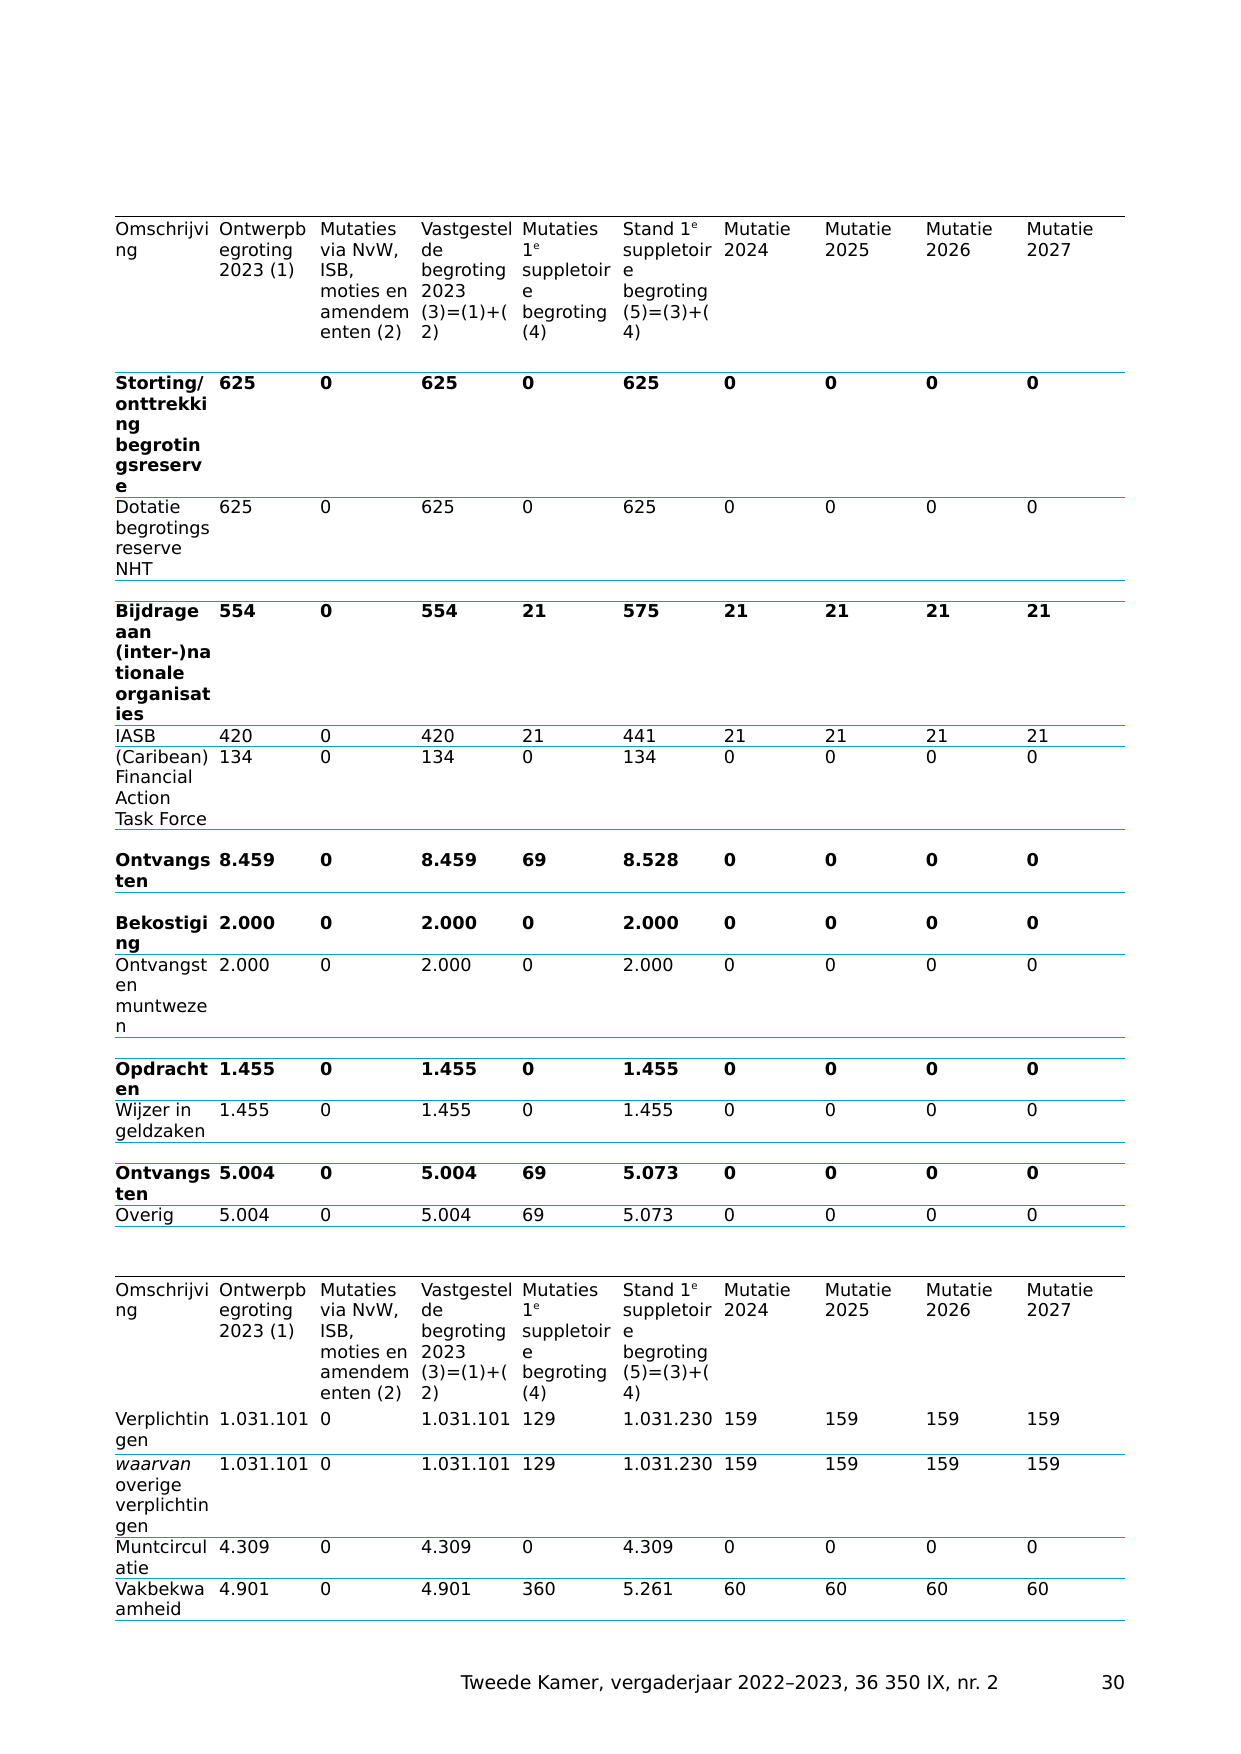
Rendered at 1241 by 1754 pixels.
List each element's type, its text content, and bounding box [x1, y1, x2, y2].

table_cell Vakbekwaamheid [115, 1579, 216, 1620]
table_cell Ontwerpbegroting 2023 (1) [216, 1277, 317, 1406]
table_cell 0 [317, 1059, 418, 1100]
table_cell 1.455 [620, 1101, 721, 1142]
table_cell 0 [822, 1059, 923, 1100]
table_cell 1.455 [216, 1059, 317, 1100]
table_cell 0 [923, 1101, 1023, 1142]
table_cell 0 [1024, 913, 1125, 954]
table_cell 0 [721, 1206, 822, 1226]
table_cell 1.455 [418, 1101, 519, 1142]
table_cell [317, 1143, 418, 1163]
table_cell 0 [1024, 1164, 1125, 1204]
table_cell [822, 1038, 923, 1058]
table_cell 21 [1024, 602, 1125, 725]
table_cell 8.459 [418, 850, 519, 892]
table_cell [317, 1038, 418, 1058]
table_cell 60 [822, 1579, 923, 1620]
table_cell 5.004 [216, 1206, 317, 1226]
table_cell 0 [822, 747, 923, 829]
table_cell 21 [923, 726, 1023, 746]
table_header Tabel 10 Budgettaire gevolgen van beleid artikel 2 Financiële markten (bedragen x € 1.000) [115, 191, 1125, 216]
table_cell 21 [721, 726, 822, 746]
table_cell Omschrijving [115, 217, 216, 346]
table_cell [1024, 1038, 1125, 1058]
table_cell Omschrijving [115, 1277, 216, 1406]
table_cell IASB [115, 726, 216, 746]
table_cell 0 [721, 1101, 822, 1142]
table_cell [822, 1143, 923, 1163]
table_cell 5.073 [620, 1164, 721, 1204]
table_cell 0 [317, 498, 418, 579]
table_cell 0 [822, 1206, 923, 1226]
table_cell 1.031.101 [216, 1406, 317, 1453]
table_cell 159 [822, 1455, 923, 1536]
table_cell [115, 830, 216, 850]
table_cell 159 [1024, 1406, 1125, 1453]
table_cell Vastgestelde begroting 2023 (3)=(1)+(2) [418, 1277, 519, 1406]
table_cell 21 [1024, 726, 1125, 746]
table_cell 0 [317, 1455, 418, 1536]
table_cell [115, 346, 1125, 372]
table_cell 625 [418, 498, 519, 579]
table_cell 0 [519, 955, 620, 1037]
table_cell 0 [822, 498, 923, 579]
table_cell [115, 893, 216, 913]
table_cell 0 [923, 913, 1023, 954]
table_cell 0 [923, 1538, 1023, 1578]
table_cell 625 [216, 373, 317, 497]
table_cell 69 [519, 850, 620, 892]
table_cell [822, 830, 923, 850]
table_cell Verplichtingen [115, 1406, 216, 1453]
table_cell 420 [418, 726, 519, 746]
table_cell 625 [418, 373, 519, 497]
table_cell 0 [923, 1206, 1023, 1226]
table_cell 69 [519, 1206, 620, 1226]
table_cell 0 [721, 955, 822, 1037]
table_cell Storting/onttrekking begrotingsreserve [115, 373, 216, 497]
table_cell 0 [1024, 747, 1125, 829]
table_cell 0 [317, 1164, 418, 1204]
table_cell [216, 893, 317, 913]
table_cell 0 [721, 850, 822, 892]
table_cell Mutatie 2027 [1024, 217, 1125, 346]
table_cell [620, 1038, 721, 1058]
table_cell 0 [923, 955, 1023, 1037]
table_cell 2.000 [620, 955, 721, 1037]
table_cell [923, 1038, 1023, 1058]
table_cell Stand 1e suppletoire begroting (5)=(3)+(4) [620, 217, 721, 346]
table_cell Mutatie 2025 [822, 217, 923, 346]
table_cell 0 [519, 1101, 620, 1142]
table_cell 0 [317, 373, 418, 497]
table_cell 159 [822, 1406, 923, 1453]
table_cell [519, 830, 620, 850]
table_cell Mutatie 2024 [721, 1277, 822, 1406]
table_cell [317, 581, 418, 601]
table_cell 0 [317, 1579, 418, 1620]
table_cell 21 [721, 602, 822, 725]
table_cell Mutaties 1e suppletoire begroting (4) [519, 217, 620, 346]
table_cell Stand 1e suppletoire begroting (5)=(3)+(4) [620, 1277, 721, 1406]
table_cell 21 [822, 726, 923, 746]
table_cell [216, 1143, 317, 1163]
table_cell 129 [519, 1455, 620, 1536]
table_cell 5.004 [418, 1206, 519, 1226]
table_cell [1024, 1143, 1125, 1163]
table_cell 0 [1024, 1059, 1125, 1100]
table_cell 1.031.101 [418, 1455, 519, 1536]
table_cell 134 [418, 747, 519, 829]
table_cell [519, 581, 620, 601]
table_cell 2.000 [216, 955, 317, 1037]
table_cell 0 [317, 955, 418, 1037]
table_cell [721, 1038, 822, 1058]
table_cell 0 [317, 913, 418, 954]
table_cell [519, 1143, 620, 1163]
table_cell 60 [1024, 1579, 1125, 1620]
table_cell 159 [1024, 1455, 1125, 1536]
table_cell [620, 830, 721, 850]
table_cell 0 [923, 747, 1023, 829]
table_cell 0 [721, 913, 822, 954]
table_cell 360 [519, 1579, 620, 1620]
table_cell 0 [1024, 498, 1125, 579]
table_cell 60 [923, 1579, 1023, 1620]
table_cell 0 [1024, 1101, 1125, 1142]
table_cell 0 [1024, 850, 1125, 892]
table_cell (Caribean) Financial Action Task Force [115, 747, 216, 829]
table_cell Overig [115, 1206, 216, 1226]
table_cell [418, 1038, 519, 1058]
table_cell 8.459 [216, 850, 317, 892]
table_cell waarvan overige verplichtingen [115, 1455, 216, 1536]
table_cell 60 [721, 1579, 822, 1620]
table_cell [418, 830, 519, 850]
table_cell [1024, 830, 1125, 850]
table_cell 625 [620, 373, 721, 497]
table_cell [721, 1143, 822, 1163]
table_cell [216, 581, 317, 601]
table_cell [317, 830, 418, 850]
table_cell [418, 1143, 519, 1163]
table_cell [519, 893, 620, 913]
table_cell 134 [620, 747, 721, 829]
table_cell 0 [721, 1538, 822, 1578]
table_cell Bekostiging [115, 913, 216, 954]
table_cell 0 [923, 1059, 1023, 1100]
table_cell 0 [1024, 1538, 1125, 1578]
table_cell 1.455 [418, 1059, 519, 1100]
table_cell 625 [216, 498, 317, 579]
table_cell 21 [822, 602, 923, 725]
table_cell Mutatie 2026 [923, 1277, 1023, 1406]
table_cell 0 [721, 373, 822, 497]
table_cell [115, 581, 216, 601]
table_cell 1.031.230 [620, 1406, 721, 1453]
table_cell 21 [519, 602, 620, 725]
table_cell Mutatie 2025 [822, 1277, 923, 1406]
table_cell [923, 893, 1023, 913]
table_cell 1.455 [216, 1101, 317, 1142]
table_cell Ontvangsten muntwezen [115, 955, 216, 1037]
table_cell 0 [822, 1164, 923, 1204]
table_cell 159 [923, 1455, 1023, 1536]
table_cell 21 [519, 726, 620, 746]
table_cell Mutaties via NvW, ISB, moties en amendementen (2) [317, 1277, 418, 1406]
table_cell Ontwerpbegroting 2023 (1) [216, 217, 317, 346]
table_cell 134 [216, 747, 317, 829]
table_cell [519, 1038, 620, 1058]
table_cell 0 [1024, 955, 1125, 1037]
table_cell 0 [519, 913, 620, 954]
table_cell [620, 581, 721, 601]
table_cell [620, 893, 721, 913]
table_cell 0 [822, 913, 923, 954]
table_cell 159 [923, 1406, 1023, 1453]
table_cell 5.004 [216, 1164, 317, 1204]
table_cell 4.309 [620, 1538, 721, 1578]
table_cell Vastgestelde begroting 2023 (3)=(1)+(2) [418, 217, 519, 346]
table_cell [418, 893, 519, 913]
table_cell 5.004 [418, 1164, 519, 1204]
table_cell 0 [923, 1164, 1023, 1204]
table_cell Bijdrage aan (inter-)nationale organisaties [115, 602, 216, 725]
table_cell [1024, 893, 1125, 913]
table_cell 0 [721, 498, 822, 579]
table_cell 0 [519, 747, 620, 829]
table_cell 625 [620, 498, 721, 579]
table_cell 2.000 [418, 913, 519, 954]
table_cell 0 [317, 1406, 418, 1453]
table_cell [1024, 581, 1125, 601]
table_cell 0 [721, 1164, 822, 1204]
table_cell 420 [216, 726, 317, 746]
table_cell 0 [317, 1101, 418, 1142]
table_cell 0 [1024, 1206, 1125, 1226]
table_cell [115, 1143, 216, 1163]
table_cell [822, 893, 923, 913]
table_cell 0 [923, 850, 1023, 892]
table_cell 5.073 [620, 1206, 721, 1226]
table_cell 21 [923, 602, 1023, 725]
table_cell 0 [317, 1538, 418, 1578]
table_cell 0 [519, 1538, 620, 1578]
table_cell [115, 1038, 216, 1058]
table_cell [923, 1143, 1023, 1163]
table_cell 441 [620, 726, 721, 746]
table_cell 0 [317, 747, 418, 829]
table_cell 159 [721, 1406, 822, 1453]
table_cell Mutatie 2026 [923, 217, 1023, 346]
table_cell [418, 581, 519, 601]
table_cell 4.309 [418, 1538, 519, 1578]
table_cell 8.528 [620, 850, 721, 892]
table_cell 554 [216, 602, 317, 725]
table_cell 1.031.230 [620, 1455, 721, 1536]
table_cell 0 [923, 373, 1023, 497]
table_cell 554 [418, 602, 519, 725]
table_cell Mutaties 1e suppletoire begroting (4) [519, 1277, 620, 1406]
table_cell 1.031.101 [418, 1406, 519, 1453]
table_cell 4.309 [216, 1538, 317, 1578]
table_cell 0 [822, 955, 923, 1037]
table_cell 129 [519, 1406, 620, 1453]
table_cell [721, 893, 822, 913]
table_cell [721, 830, 822, 850]
table_header Tabel 11 Uitsplitsing verplichtingen (bedragen x € 1.000) [115, 1251, 1125, 1276]
table_cell 0 [721, 1059, 822, 1100]
table_cell 69 [519, 1164, 620, 1204]
table_cell 5.261 [620, 1579, 721, 1620]
table_cell [923, 581, 1023, 601]
table_cell [721, 581, 822, 601]
table_cell 2.000 [216, 913, 317, 954]
table_cell [822, 581, 923, 601]
table_cell 0 [519, 1059, 620, 1100]
table_cell 0 [822, 1538, 923, 1578]
table_cell Muntcirculatie [115, 1538, 216, 1578]
table_cell Mutatie 2027 [1024, 1277, 1125, 1406]
table_cell Wijzer in geldzaken [115, 1101, 216, 1142]
table_cell Ontvangsten [115, 850, 216, 892]
table_cell [923, 830, 1023, 850]
table_cell 0 [519, 373, 620, 497]
table_cell 159 [721, 1455, 822, 1536]
table_cell [216, 830, 317, 850]
table_cell 0 [822, 850, 923, 892]
table_cell 0 [317, 726, 418, 746]
table_cell 2.000 [620, 913, 721, 954]
table_cell 1.455 [620, 1059, 721, 1100]
table_cell 0 [1024, 373, 1125, 497]
table_cell 2.000 [418, 955, 519, 1037]
table_cell Mutatie 2024 [721, 217, 822, 346]
table_cell 0 [721, 747, 822, 829]
table_cell Mutaties via NvW, ISB, moties en amendementen (2) [317, 217, 418, 346]
table_cell 0 [923, 498, 1023, 579]
table_cell 575 [620, 602, 721, 725]
table_cell Dotatie begrotingsreserve NHT [115, 498, 216, 579]
table_cell 4.901 [418, 1579, 519, 1620]
table_cell [317, 893, 418, 913]
table_cell 0 [822, 373, 923, 497]
table_cell 4.901 [216, 1579, 317, 1620]
table_cell 0 [822, 1101, 923, 1142]
table_cell 1.031.101 [216, 1455, 317, 1536]
table_cell [216, 1038, 317, 1058]
table_cell 0 [317, 1206, 418, 1226]
table_cell 0 [317, 850, 418, 892]
table_cell [620, 1143, 721, 1163]
table_cell 0 [317, 602, 418, 725]
table_cell Opdrachten [115, 1059, 216, 1100]
table_cell Ontvangsten [115, 1164, 216, 1204]
table_cell 0 [519, 498, 620, 579]
